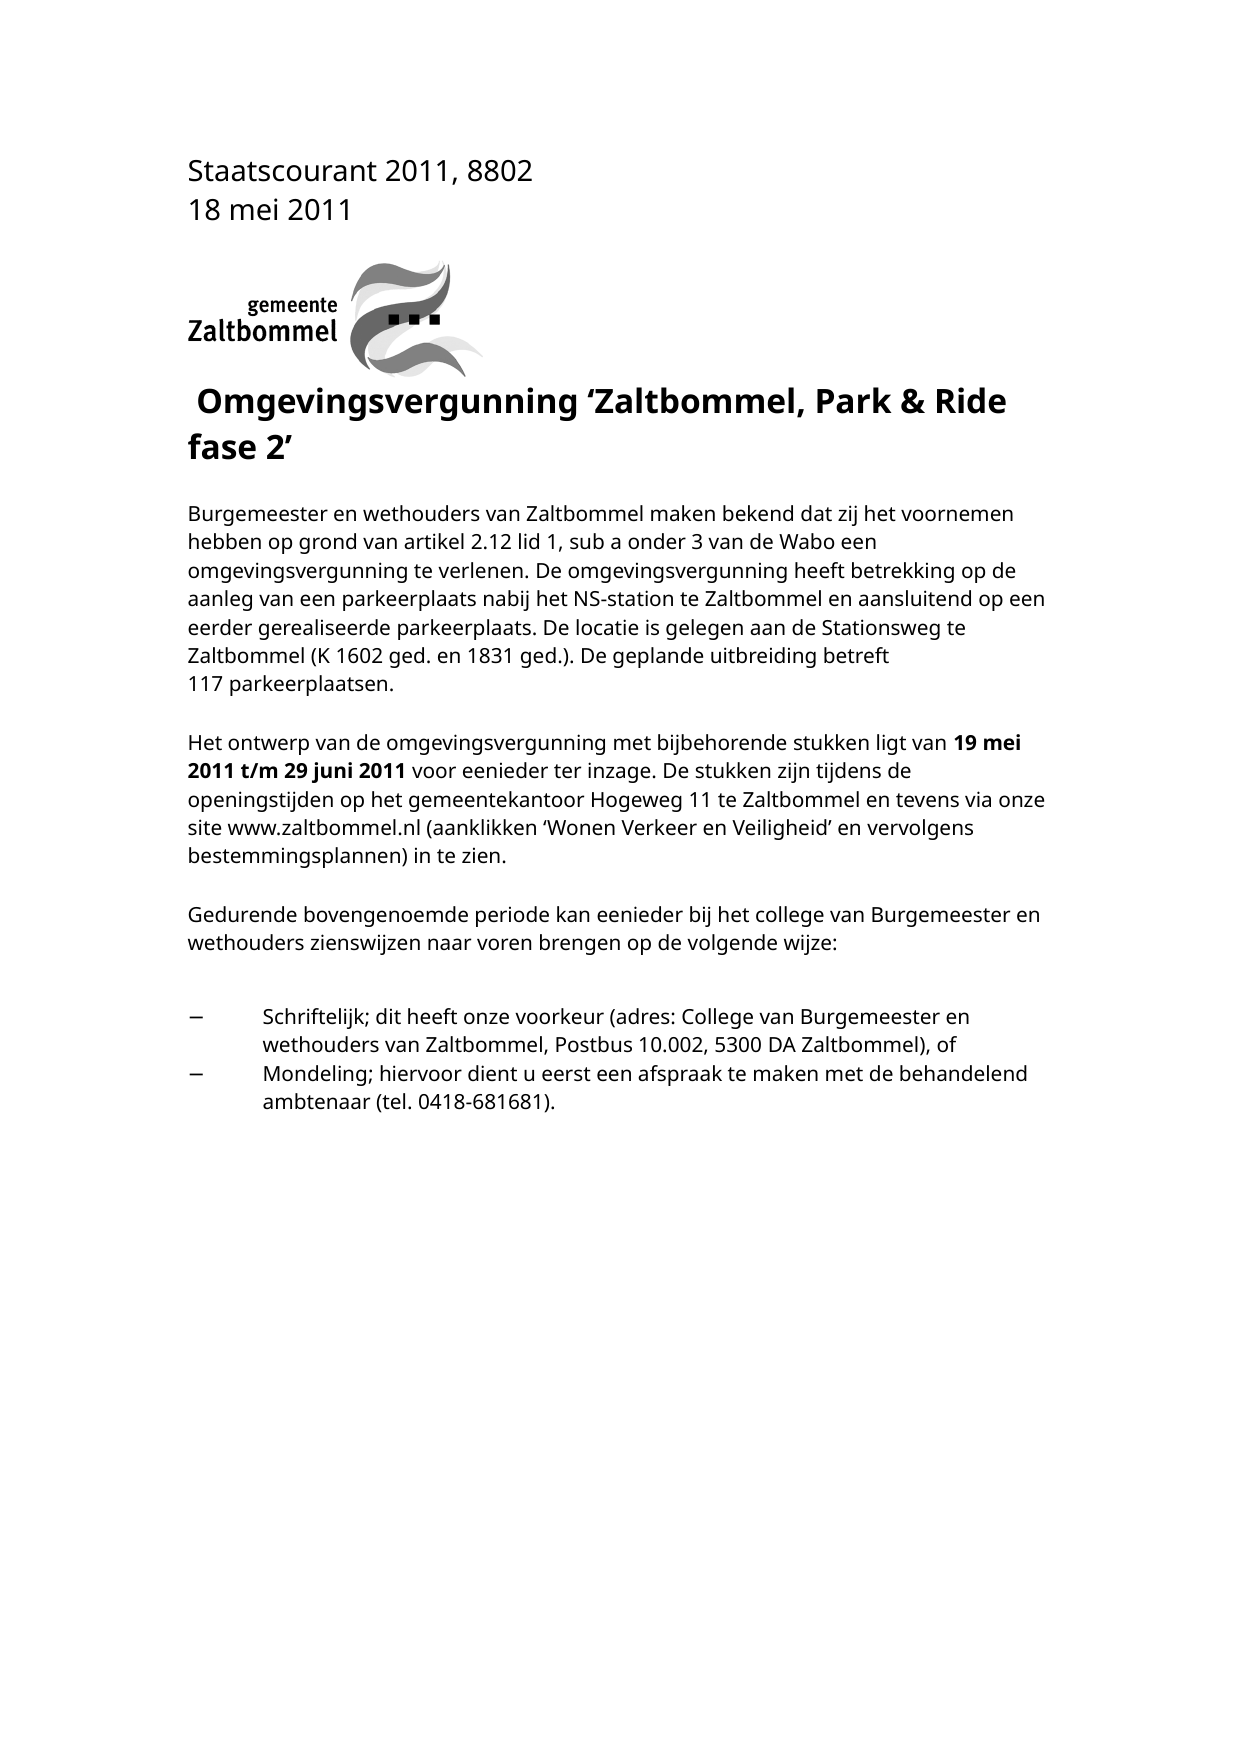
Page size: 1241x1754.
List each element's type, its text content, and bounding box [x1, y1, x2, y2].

text Het ontwerp van de omgevingsvergunning met bijbehorende stukken ligt van 19 mei 2011 t/m 29 juni 2011 voor eenieder ter inzage. De stukken zijn tijdens de openingstijden op het gemeentekantoor Hogeweg 11 te Zaltbommel en tevens via onze site www.zaltbommel.nl (aanklikken ‘Wonen Verkeer en Veiligheid’ en vervolgens bestemmingsplannen) in te zien. [187, 728, 1053, 870]
text Staatscourant 2011, 8802 [187, 150, 1053, 190]
list Mondeling; hiervoor dient u eerst een afspraak te maken met de behandelend ambtenaar (tel. 0418-681681). [187, 1059, 1053, 1116]
text Burgemeester en wethouders van Zaltbommel maken bekend dat zij het voornemen hebben op grond van artikel 2.12 lid 1, sub a onder 3 van de Wabo een omgevingsvergunning te verlenen. De omgevingsvergunning heeft betrekking op de aanleg van een parkeerplaats nabij het NS-station te Zaltbommel en aansluitend op een eerder gerealiseerde parkeerplaats. De locatie is gelegen aan de Stationsweg te Zaltbommel (K 1602 ged. en 1831 ged.). De geplande uitbreiding betreft 117 parkeerplaatsen. [187, 499, 1053, 698]
text 18 mei 2011 [187, 190, 1053, 229]
text Gedurende bovengenoemde periode kan eenieder bij het college van Burgemeester en wethouders zienswijzen naar voren brengen op de volgende wijze: [187, 900, 1053, 957]
list Schriftelijk; dit heeft onze voorkeur (adres: College van Burgemeester en wethouders van Zaltbommel, Postbus 10.002, 5300 DA Zaltbommel), of [187, 1002, 1053, 1059]
subtitle Omgevingsvergunning ‘Zaltbommel, Park & Ride fase 2’ [187, 271, 1053, 469]
picture [187, 258, 484, 378]
